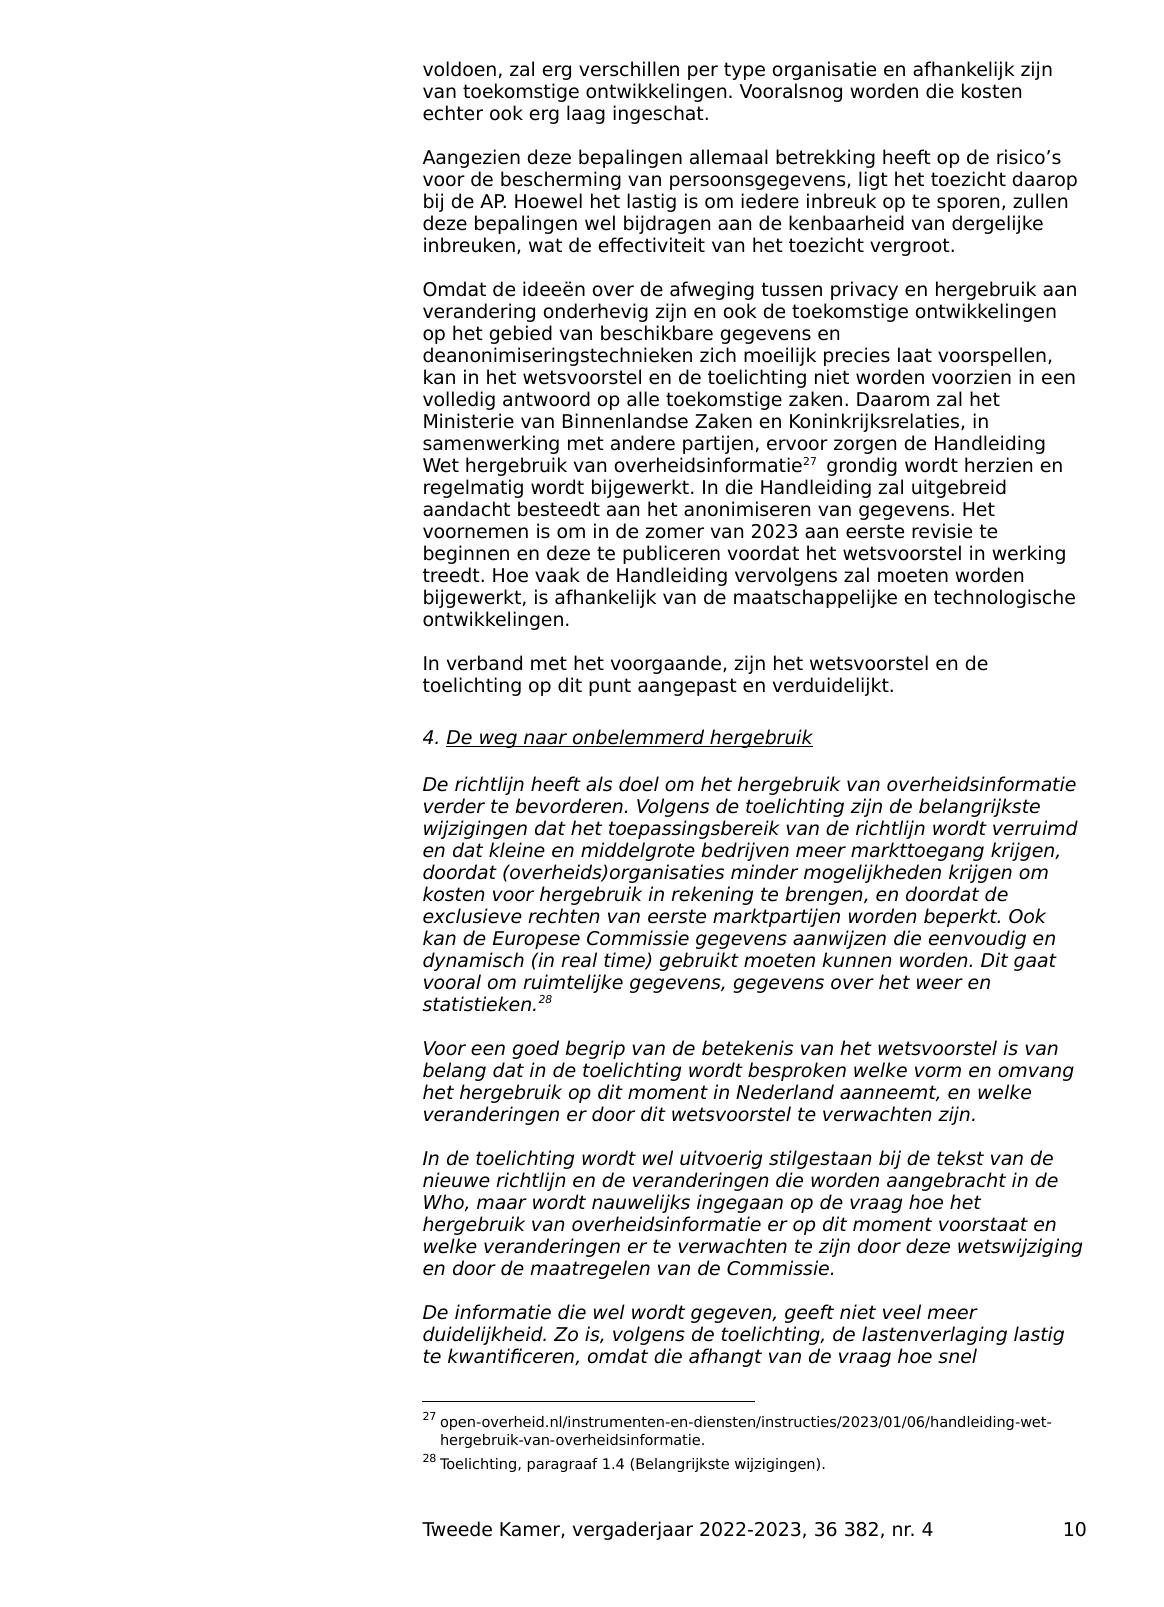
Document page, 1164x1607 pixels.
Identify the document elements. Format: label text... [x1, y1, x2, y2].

text voldoen, zal erg verschillen per type organisatie en afhankelijk zijn van toekomstige ontwikkelingen. Vooralsnog worden die kosten echter ook erg laag ingeschat. [422, 59, 1087, 125]
text Omdat de ideeën over de afweging tussen privacy en hergebruik aan verandering onderhevig zijn en ook de toekomstige ontwikkelingen op het gebied van beschikbare gegevens en deanonimiseringstechnieken zich moeilijk precies laat voorspellen, kan in het wetsvoorstel en de toelichting niet worden voorzien in een volledig antwoord op alle toekomstige zaken. Daarom zal het Ministerie van Binnenlandse Zaken en Koninkrijksrelaties, in samenwerking met andere partijen, ervoor zorgen de Handleiding Wet hergebruik van overheidsinformatie grondig wordt herzien en regelmatig wordt bijgewerkt. In die Handleiding zal uitgebreid aandacht besteedt aan het anonimiseren van gegevens. Het voornemen is om in de zomer van 2023 aan eerste revisie te beginnen en deze te publiceren voordat het wetsvoorstel in werking treedt. Hoe vaak de Handleiding vervolgens zal moeten worden bijgewerkt, is afhankelijk van de maatschappelijke en technologische ontwikkelingen. [422, 279, 1087, 631]
text open-overheid.nl/instrumenten-en-diensten/instructies/2023/01/06/handleiding-wet-hergebruik-van-overheidsinformatie. [422, 1410, 1087, 1449]
text Toelichting, paragraaf 1.4 (Belangrijkste wijzigingen). [422, 1452, 1087, 1474]
text In verband met het voorgaande, zijn het wetsvoorstel en de toelichting op dit punt aangepast en verduidelijkt. [422, 653, 1087, 697]
text Aangezien deze bepalingen allemaal betrekking heeft op de risico’s voor de bescherming van persoonsgegevens, ligt het toezicht daarop bij de AP. Hoewel het lastig is om iedere inbreuk op te sporen, zullen deze bepalingen wel bijdragen aan de kenbaarheid van dergelijke inbreuken, wat de effectiviteit van het toezicht vergroot. [422, 147, 1087, 257]
text Voor een goed begrip van de betekenis van het wetsvoorstel is van belang dat in de toelichting wordt besproken welke vorm en omvang het hergebruik op dit moment in Nederland aanneemt, en welke veranderingen er door dit wetsvoorstel te verwachten zijn. [422, 1038, 1087, 1126]
text De informatie die wel wordt gegeven, geeft niet veel meer duidelijkheid. Zo is, volgens de toelichting, de lastenverlaging lastig te kwantificeren, omdat die afhangt van de vraag hoe snel [422, 1302, 1087, 1368]
subtitle 4. De weg naar onbelemmerd hergebruik [422, 727, 1087, 749]
text De richtlijn heeft als doel om het hergebruik van overheidsinformatie verder te bevorderen. Volgens de toelichting zijn de belangrijkste wijzigingen dat het toepassingsbereik van de richtlijn wordt verruimd en dat kleine en middelgrote bedrijven meer markttoegang krijgen, doordat (overheids)organisaties minder mogelijkheden krijgen om kosten voor hergebruik in rekening te brengen, en doordat de exclusieve rechten van eerste marktpartijen worden beperkt. Ook kan de Europese Commissie gegevens aanwijzen die eenvoudig en dynamisch (in real time) gebruikt moeten kunnen worden. Dit gaat vooral om ruimtelijke gegevens, gegevens over het weer en statistieken. [422, 774, 1087, 1016]
text In de toelichting wordt wel uitvoerig stilgestaan bij de tekst van de nieuwe richtlijn en de veranderingen die worden aangebracht in de Who, maar wordt nauwelijks ingegaan op de vraag hoe het hergebruik van overheidsinformatie er op dit moment voorstaat en welke veranderingen er te verwachten te zijn door deze wetswijziging en door de maatregelen van de Commissie. [422, 1148, 1087, 1280]
